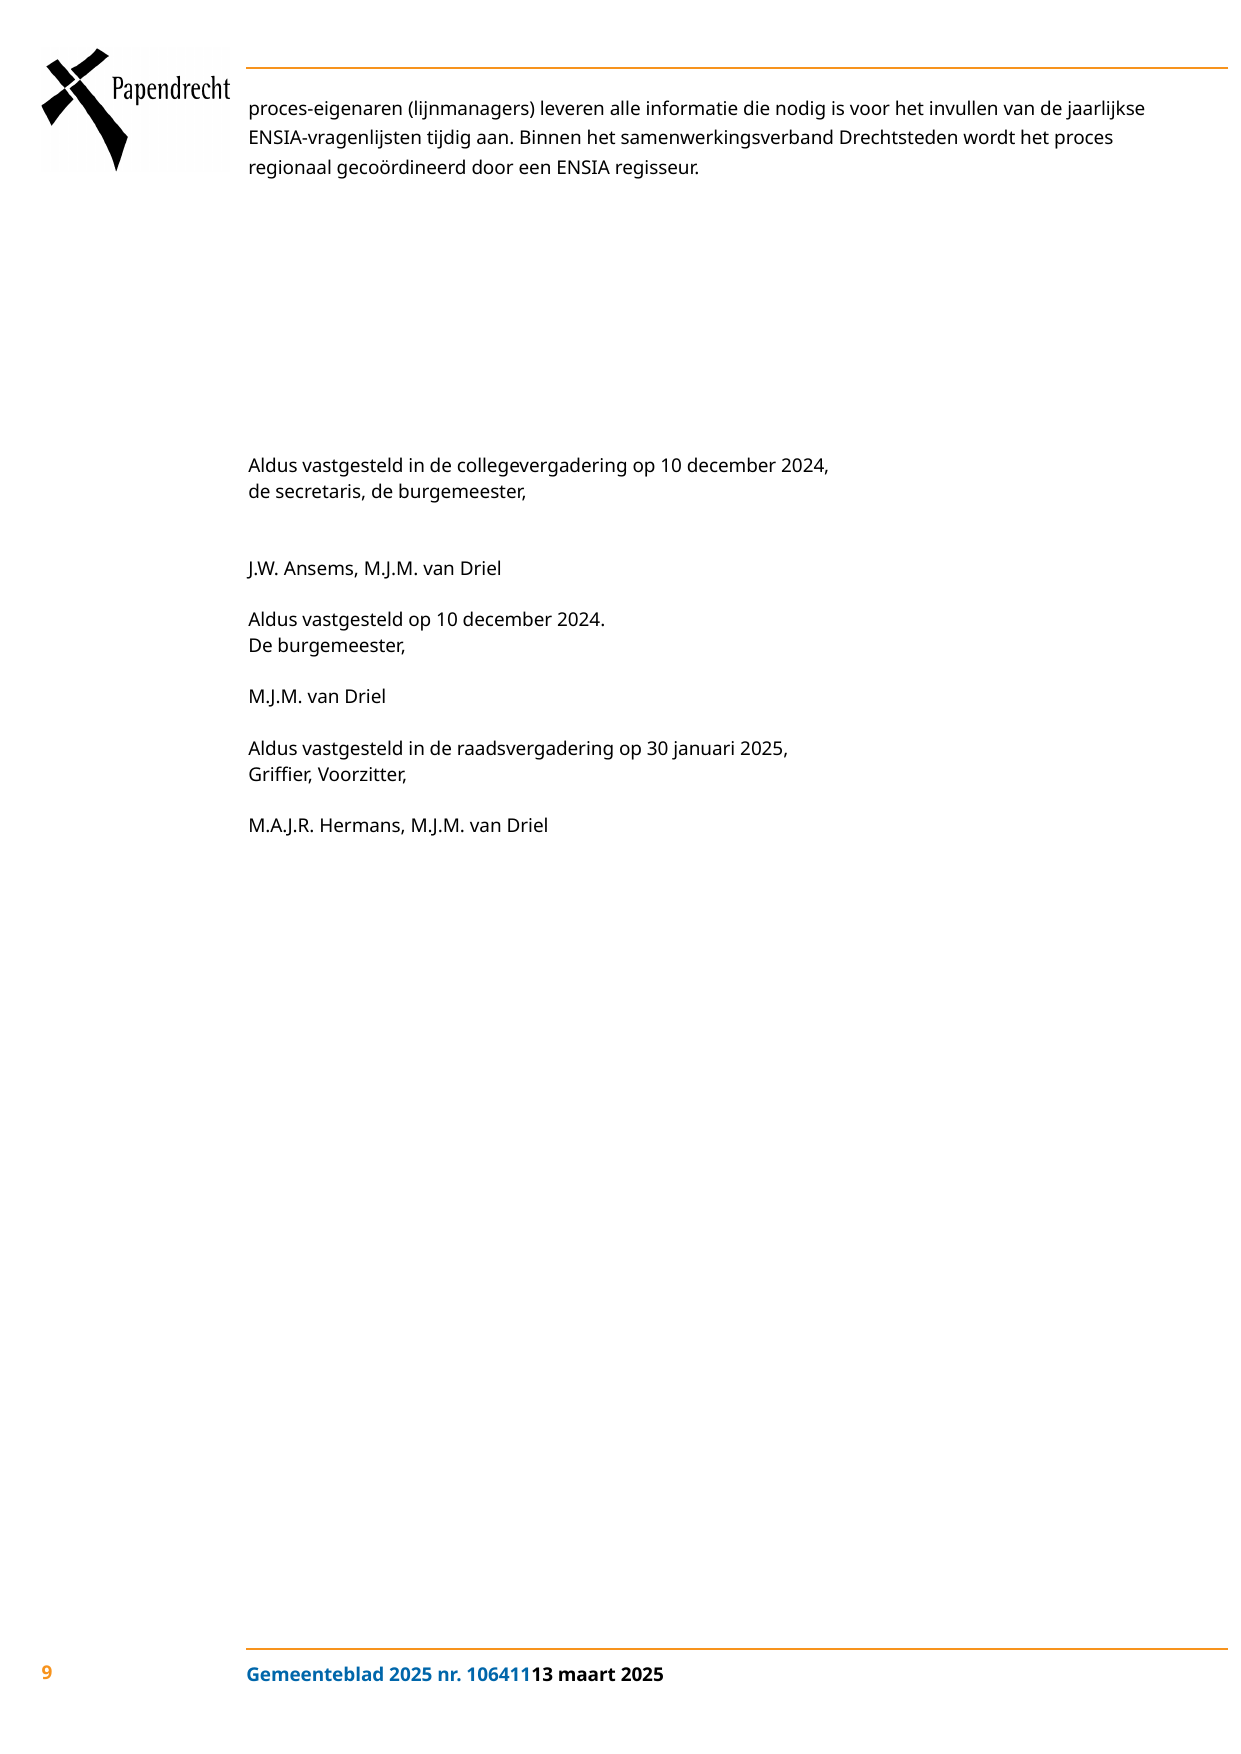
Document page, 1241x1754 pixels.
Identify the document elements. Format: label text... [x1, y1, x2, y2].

picture [41, 47, 231, 172]
text M.A.J.R. Hermans, M.J.M. van Driel [248, 812, 1152, 838]
text M.J.M. van Driel [248, 684, 1152, 709]
text de secretaris, de burgemeester, [248, 478, 1152, 503]
text Griffier, Voorzitter, [248, 761, 1152, 787]
text proces-eigenaren (lijnmanagers) leveren alle informatie die nodig is voor het invullen van de jaarlijkse ENSIA-vragenlijsten tijdig aan. Binnen het samenwerkingsverband Drechtsteden wordt het proces regionaal gecoördineerd door een ENSIA regisseur. [248, 95, 1152, 180]
text De burgemeester, [248, 632, 1152, 658]
text J.W. Ansems, M.J.M. van Driel [248, 555, 1152, 581]
text Aldus vastgesteld in de collegevergadering op 10 december 2024, [248, 452, 1152, 478]
text Aldus vastgesteld in de raadsvergadering op 30 januari 2025, [248, 735, 1152, 761]
text Aldus vastgesteld op 10 december 2024. [248, 606, 1152, 632]
